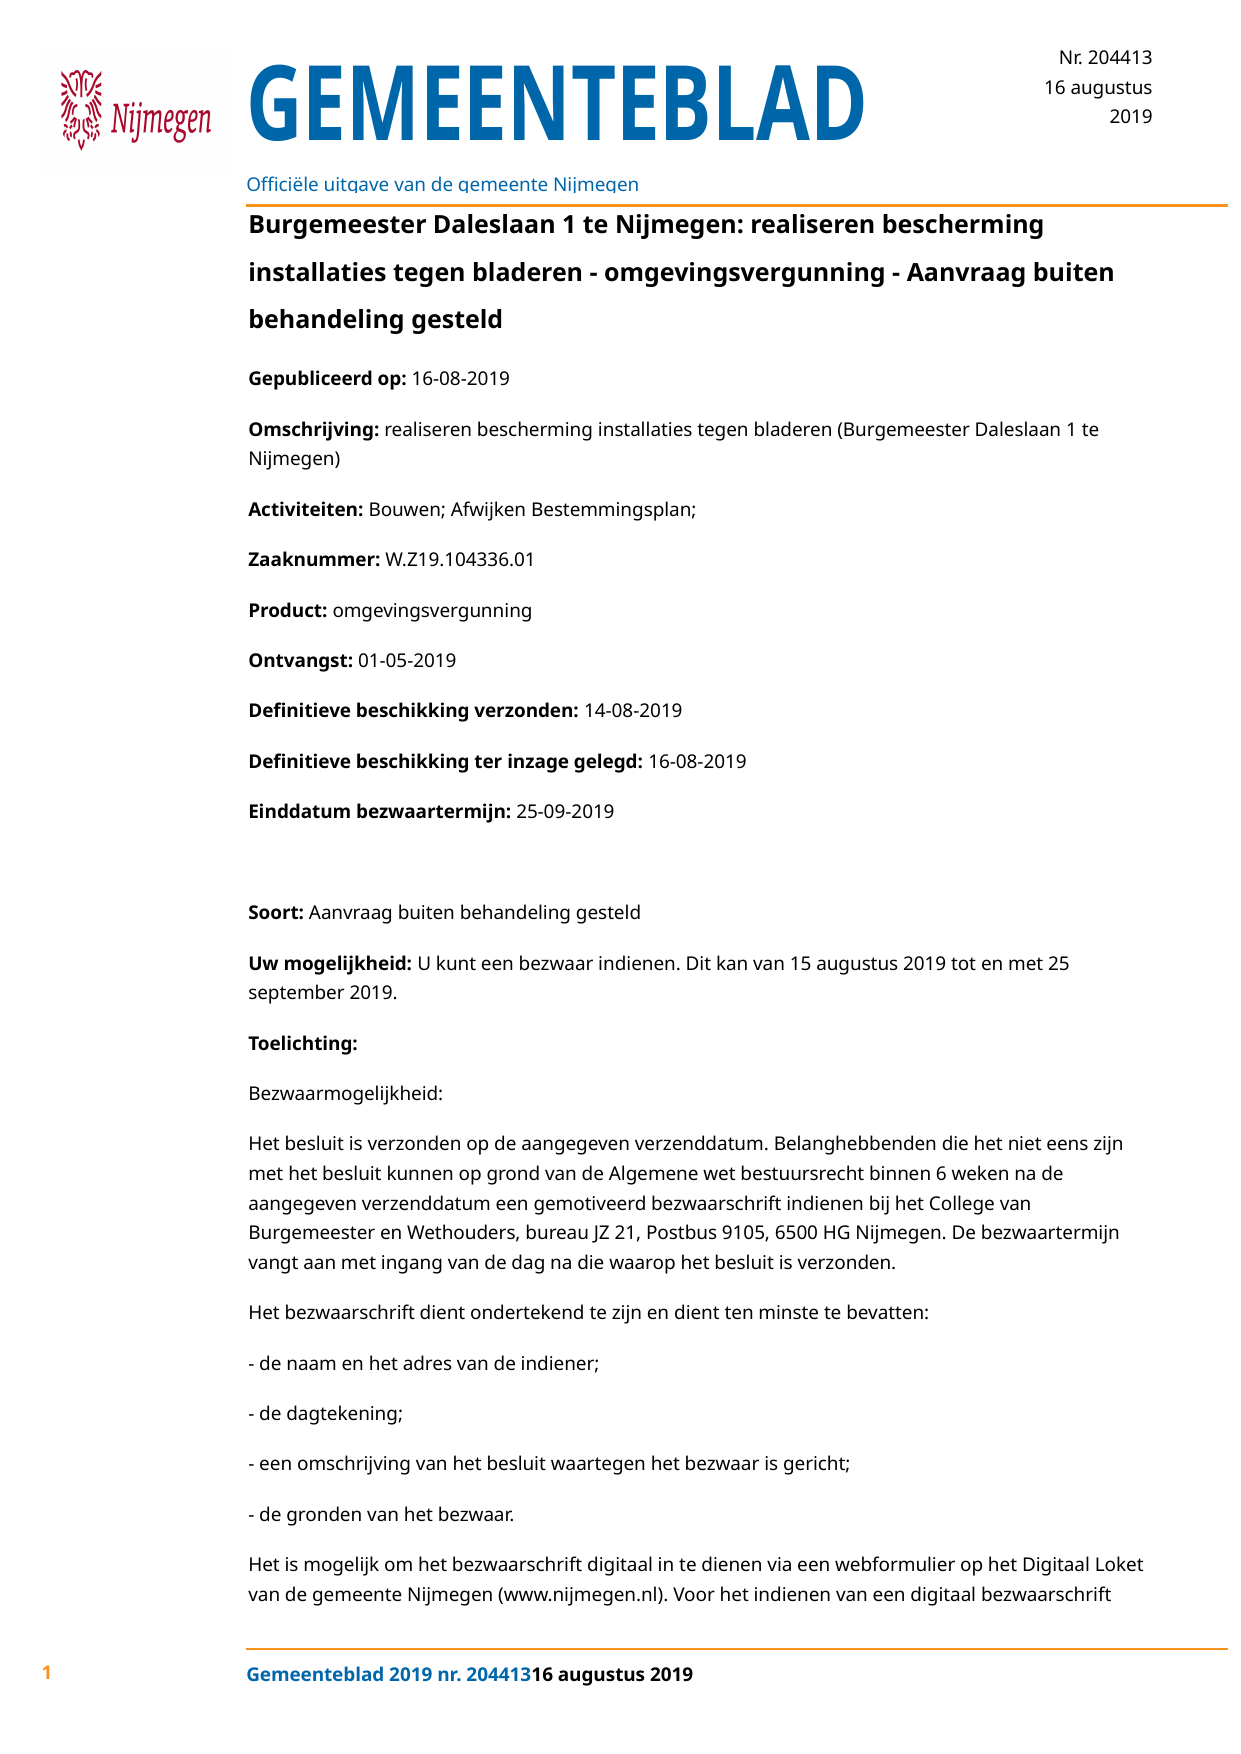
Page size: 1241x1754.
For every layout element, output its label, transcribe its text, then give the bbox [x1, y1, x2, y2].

text - de naam en het adres van de indiener; [248, 1350, 1152, 1375]
picture [41, 47, 231, 172]
text Product: omgevingsvergunning [248, 597, 1152, 622]
text Gepubliceerd op: 16-08-2019 [248, 366, 1152, 391]
text Einddatum bezwaartermijn: 25-09-2019 [248, 798, 1152, 824]
text Uw mogelijkheid: U kunt een bezwaar indienen. Dit kan van 15 augustus 2019 tot en met 25 september 2019. [248, 950, 1152, 1005]
text Definitieve beschikking verzonden: 14-08-2019 [248, 698, 1152, 723]
text Zaaknummer: W.Z19.104336.01 [248, 546, 1152, 572]
text Activiteiten: Bouwen; Afwijken Bestemmingsplan; [248, 496, 1152, 522]
text Ontvangst: 01-05-2019 [248, 647, 1152, 673]
text Soort: Aanvraag buiten behandeling gesteld [248, 899, 1152, 925]
text Omschrijving: realiseren bescherming installaties tegen bladeren (Burgemeester Daleslaan 1 te Nijmegen) [248, 416, 1152, 471]
text Definitieve beschikking ter inzage gelegd: 16-08-2019 [248, 748, 1152, 774]
text - een omschrijving van het besluit waartegen het bezwaar is gericht; [248, 1451, 1152, 1476]
text Het is mogelijk om het bezwaarschrift digitaal in te dienen via een webformulier op het Digitaal Loket van de gemeente Nijmegen (www.nijmegen.nl). Voor het indienen van een digitaal bezwaarschrift [248, 1551, 1152, 1607]
text Het bezwaarschrift dient ondertekend te zijn en dient ten minste te bevatten: [248, 1299, 1152, 1325]
text Burgemeester Daleslaan 1 te Nijmegen: realiseren bescherming installaties tegen bladeren - omgevingsvergunning - Aanvraag buiten behandeling gesteld [248, 207, 1152, 336]
text Toelichting: [248, 1030, 1152, 1055]
text - de dagtekening; [248, 1400, 1152, 1426]
text Het besluit is verzonden op de aangegeven verzenddatum. Belanghebbenden die het niet eens zijn met het besluit kunnen op grond van de Algemene wet bestuursrecht binnen 6 weken na de aangegeven verzenddatum een gemotiveerd bezwaarschrift indienen bij het College van Burgemeester en Wethouders, bureau JZ 21, Postbus 9105, 6500 HG Nijmegen. De bezwaartermijn vangt aan met ingang van de dag na die waarop het besluit is verzonden. [248, 1131, 1152, 1274]
text Bezwaarmogelijkheid: [248, 1080, 1152, 1106]
text - de gronden van het bezwaar. [248, 1501, 1152, 1527]
